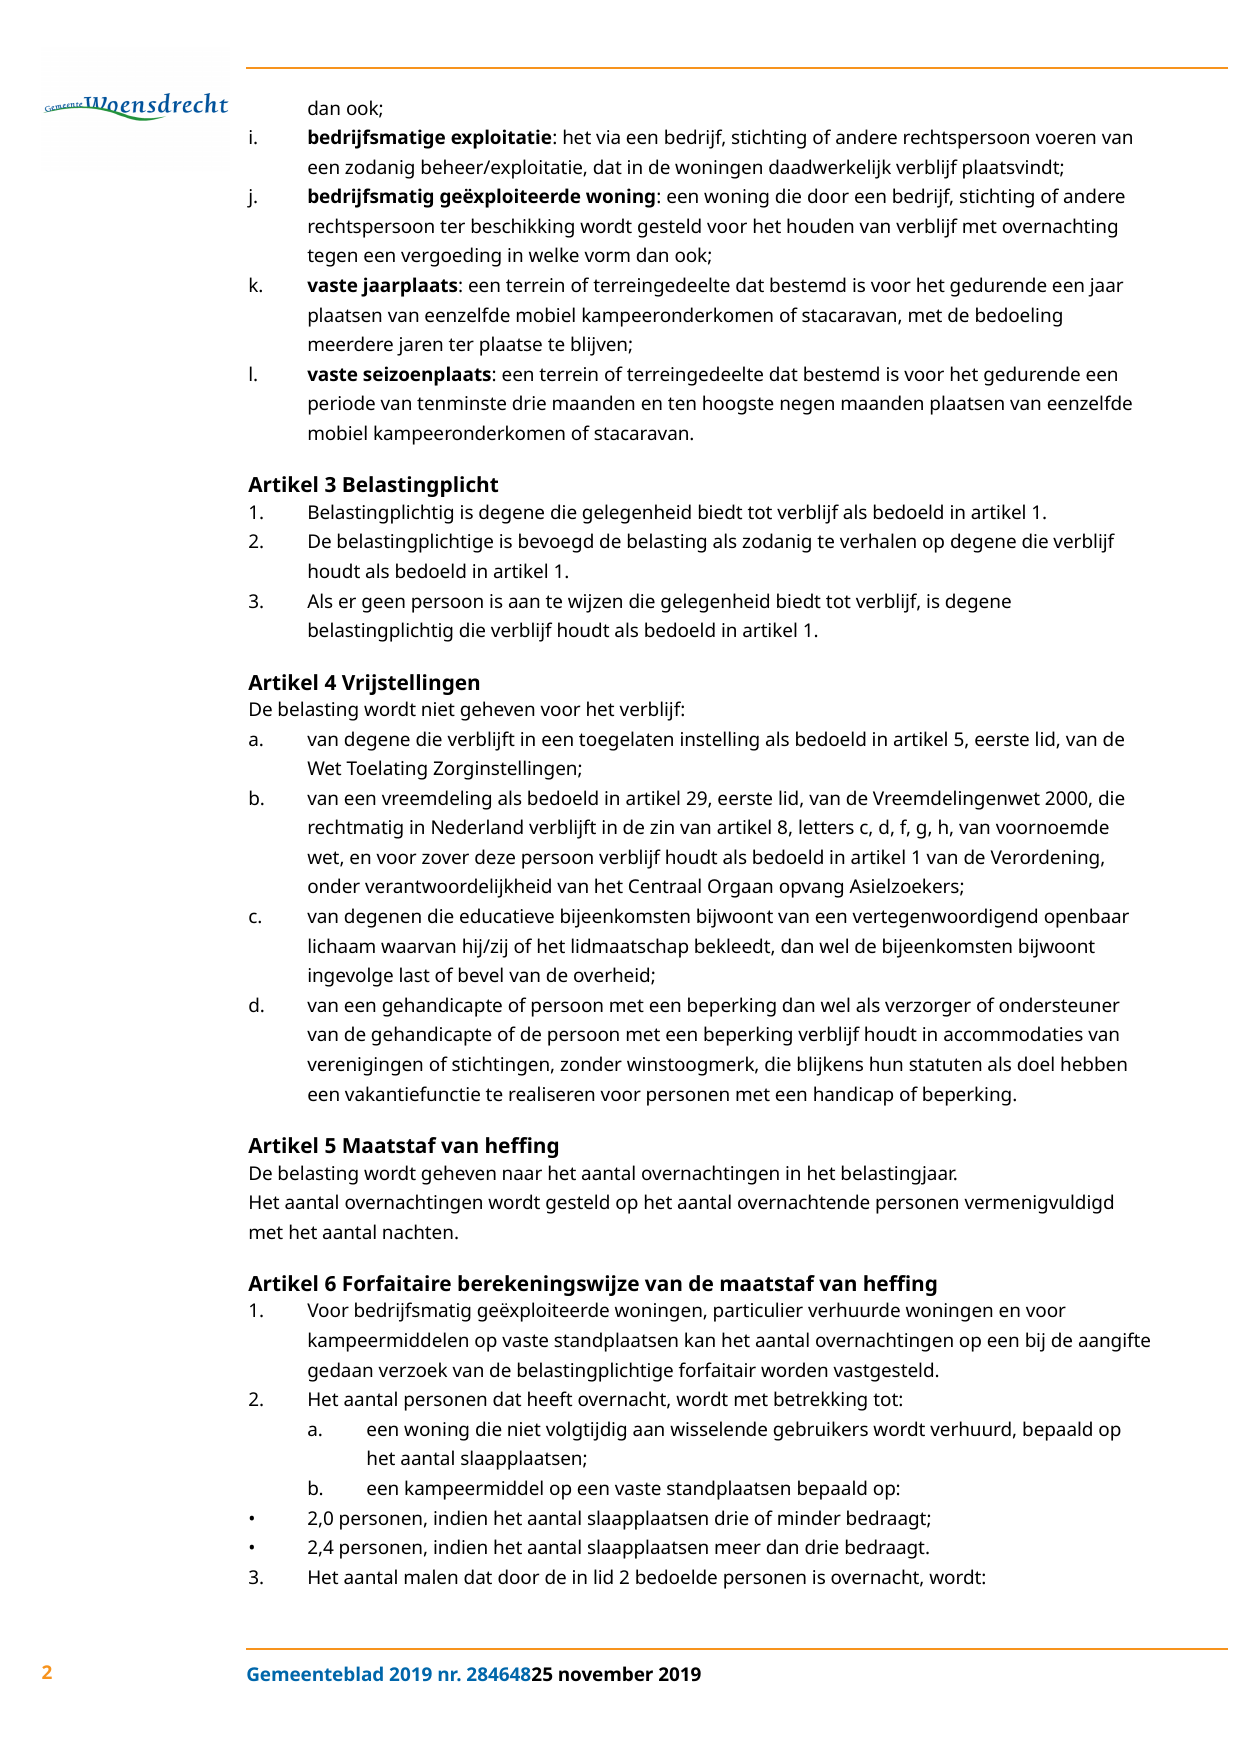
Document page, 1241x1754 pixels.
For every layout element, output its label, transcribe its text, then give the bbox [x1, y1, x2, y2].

list vaste jaarplaats: een terrein of terreingedeelte dat bestemd is voor het gedurende een jaar plaatsen van eenzelfde mobiel kampeeronderkomen of stacaravan, met de bedoeling meerdere jaren ter plaatse te blijven; [248, 272, 1152, 357]
list dan ook; [248, 95, 1152, 121]
list van degene die verblijft in een toegelaten instelling als bedoeld in artikel 5, eerste lid, van de Wet Toelating Zorginstellingen; [248, 726, 1152, 781]
list Belastingplichtig is degene die gelegenheid biedt tot verblijf als bedoeld in artikel 1. [248, 499, 1152, 525]
list van een gehandicapte of persoon met een beperking dan wel als verzorger of ondersteuner van de gehandicapte of de persoon met een beperking verblijf houdt in accommodaties van verenigingen of stichtingen, zonder winstoogmerk, die blijkens hun statuten als doel hebben een vakantiefunctie te realiseren voor personen met een handicap of beperking. [248, 992, 1152, 1107]
list vaste seizoenplaats: een terrein of terreingedeelte dat bestemd is voor het gedurende een periode van tenminste drie maanden en ten hoogste negen maanden plaatsen van eenzelfde mobiel kampeeronderkomen of stacaravan. [248, 361, 1152, 446]
text Artikel 3 Belastingplicht [248, 471, 1152, 499]
picture [41, 47, 231, 172]
list 2,0 personen, indien het aantal slaapplaatsen drie of minder bedraagt; [248, 1505, 1152, 1531]
text De belasting wordt geheven naar het aantal overnachtingen in het belastingjaar. [248, 1160, 1152, 1185]
text Artikel 6 Forfaitaire berekeningswijze van de maatstaf van heffing [248, 1269, 1152, 1298]
list van degenen die educatieve bijeenkomsten bijwoont van een vertegenwoordigend openbaar lichaam waarvan hij/zij of het lidmaatschap bekleedt, dan wel de bijeenkomsten bijwoont ingevolge last of bevel van de overheid; [248, 903, 1152, 988]
list 2,4 personen, indien het aantal slaapplaatsen meer dan drie bedraagt. [248, 1534, 1152, 1560]
list van een vreemdeling als bedoeld in artikel 29, eerste lid, van de Vreemdelingenwet 2000, die rechtmatig in Nederland verblijft in de zin van artikel 8, letters c, d, f, g, h, van voornoemde wet, en voor zover deze persoon verblijf houdt als bedoeld in artikel 1 van de Verordening, onder verantwoordelijkheid van het Centraal Orgaan opvang Asielzoekers; [248, 785, 1152, 899]
list bedrijfsmatig geëxploiteerde woning: een woning die door een bedrijf, stichting of andere rechtspersoon ter beschikking wordt gesteld voor het houden van verblijf met overnachting tegen een vergoeding in welke vorm dan ook; [248, 183, 1152, 268]
text Artikel 5 Maatstaf van heffing [248, 1131, 1152, 1160]
text Het aantal overnachtingen wordt gesteld op het aantal overnachtende personen vermenigvuldigd met het aantal nachten. [248, 1189, 1152, 1244]
list Het aantal malen dat door de in lid 2 bedoelde personen is overnacht, wordt: [248, 1564, 1152, 1590]
text De belasting wordt niet geheven voor het verblijf: [248, 696, 1152, 722]
text Artikel 4 Vrijstellingen [248, 668, 1152, 696]
list Het aantal personen dat heeft overnacht, wordt met betrekking tot: [248, 1386, 1152, 1412]
list Als er geen persoon is aan te wijzen die gelegenheid biedt tot verblijf, is degene belastingplichtig die verblijf houdt als bedoeld in artikel 1. [248, 588, 1152, 643]
list Voor bedrijfsmatig geëxploiteerde woningen, particulier verhuurde woningen en voor kampeermiddelen op vaste standplaatsen kan het aantal overnachtingen op een bij de aangifte gedaan verzoek van de belastingplichtige forfaitair worden vastgesteld. [248, 1298, 1152, 1383]
list een woning die niet volgtijdig aan wisselende gebruikers wordt verhuurd, bepaald op het aantal slaapplaatsen; [307, 1416, 1152, 1471]
list een kampeermiddel op een vaste standplaatsen bepaald op: [307, 1475, 1152, 1501]
list bedrijfsmatige exploitatie: het via een bedrijf, stichting of andere rechtspersoon voeren van een zodanig beheer/exploitatie, dat in de woningen daadwerkelijk verblijf plaatsvindt; [248, 124, 1152, 180]
list De belastingplichtige is bevoegd de belasting als zodanig te verhalen op degene die verblijf houdt als bedoeld in artikel 1. [248, 529, 1152, 584]
